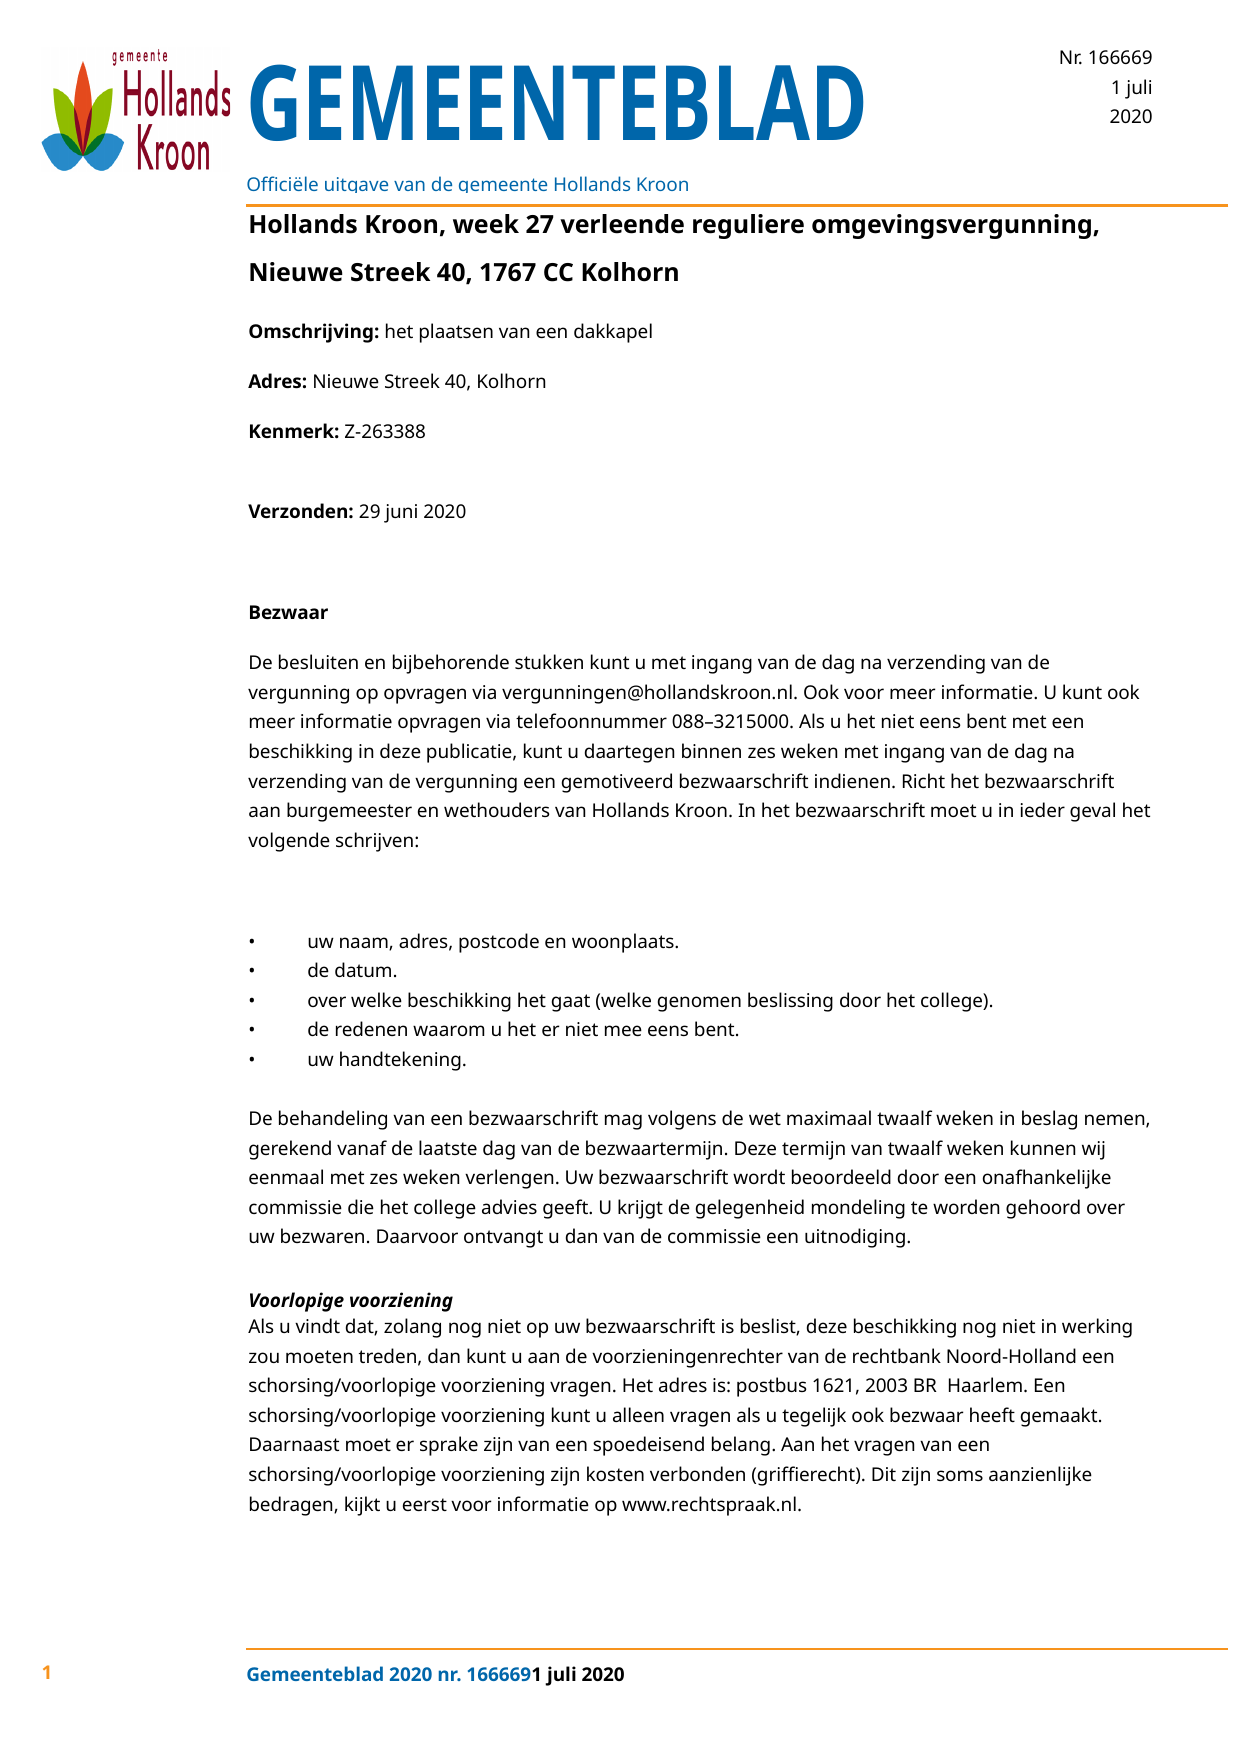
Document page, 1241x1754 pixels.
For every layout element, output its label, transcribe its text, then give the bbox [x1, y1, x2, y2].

list uw handtekening. [248, 1046, 1152, 1072]
text De besluiten en bijbehorende stukken kunt u met ingang van de dag na verzending van de vergunning op opvragen via vergunningen@hollandskroon.nl. Ook voor meer informatie. U kunt ook meer informatie opvragen via telefoonnummer 088–3215000. Als u het niet eens bent met een beschikking in deze publicatie, kunt u daartegen binnen zes weken met ingang van de dag na verzending van de vergunning een gemotiveerd bezwaarschrift indienen. Richt het bezwaarschrift aan burgemeester en wethouders van Hollands Kroon. In het bezwaarschrift moet u in ieder geval het volgende schrijven: [248, 649, 1152, 853]
text Voorlopige voorziening [248, 1288, 1152, 1313]
text Verzonden: 29 juni 2020 [248, 498, 1152, 524]
table_header [700, 469, 1152, 495]
list de datum. [248, 957, 1152, 983]
list over welke beschikking het gaat (welke genomen beslissing door het college). [248, 987, 1152, 1013]
table_header [248, 469, 700, 495]
text Omschrijving: het plaatsen van een dakkapel [248, 318, 1152, 344]
picture [41, 47, 231, 172]
text De behandeling van een bezwaarschrift mag volgens de wet maximaal twaalf weken in beslag nemen, gerekend vanaf de laatste dag van de bezwaartermijn. Deze termijn van twaalf weken kunnen wij eenmaal met zes weken verlengen. Uw bezwaarschrift wordt beoordeeld door een onafhankelijke commissie die het college advies geeft. U krijgt de gelegenheid mondeling te worden gehoord over uw bezwaren. Daarvoor ontvangt u dan van de commissie een uitnodiging. [248, 1105, 1152, 1249]
text Hollands Kroon, week 27 verleende reguliere omgevingsvergunning, Nieuwe Streek 40, 1767 CC Kolhorn [248, 207, 1152, 288]
text Bezwaar [248, 599, 1152, 625]
list de redenen waarom u het er niet mee eens bent. [248, 1017, 1152, 1042]
list uw naam, adres, postcode en woonplaats. [248, 928, 1152, 953]
text Als u vindt dat, zolang nog niet op uw bezwaarschrift is beslist, deze beschikking nog niet in werking zou moeten treden, dan kunt u aan de voorzieningenrechter van de rechtbank Noord-Holland een schorsing/voorlopige voorziening vragen. Het adres is: postbus 1621, 2003 BR Haarlem. Een schorsing/voorlopige voorziening kunt u alleen vragen als u tegelijk ook bezwaar heeft gemaakt. Daarnaast moet er sprake zijn van een spoedeisend belang. Aan het vragen van een schorsing/voorlopige voorziening zijn kosten verbonden (griffierecht). Dit zijn soms aanzienlijke bedragen, kijkt u eerst voor informatie op www.rechtspraak.nl. [248, 1313, 1152, 1517]
text Adres: Nieuwe Streek 40, Kolhorn [248, 368, 1152, 394]
text Kenmerk: Z-263388 [248, 419, 1152, 444]
